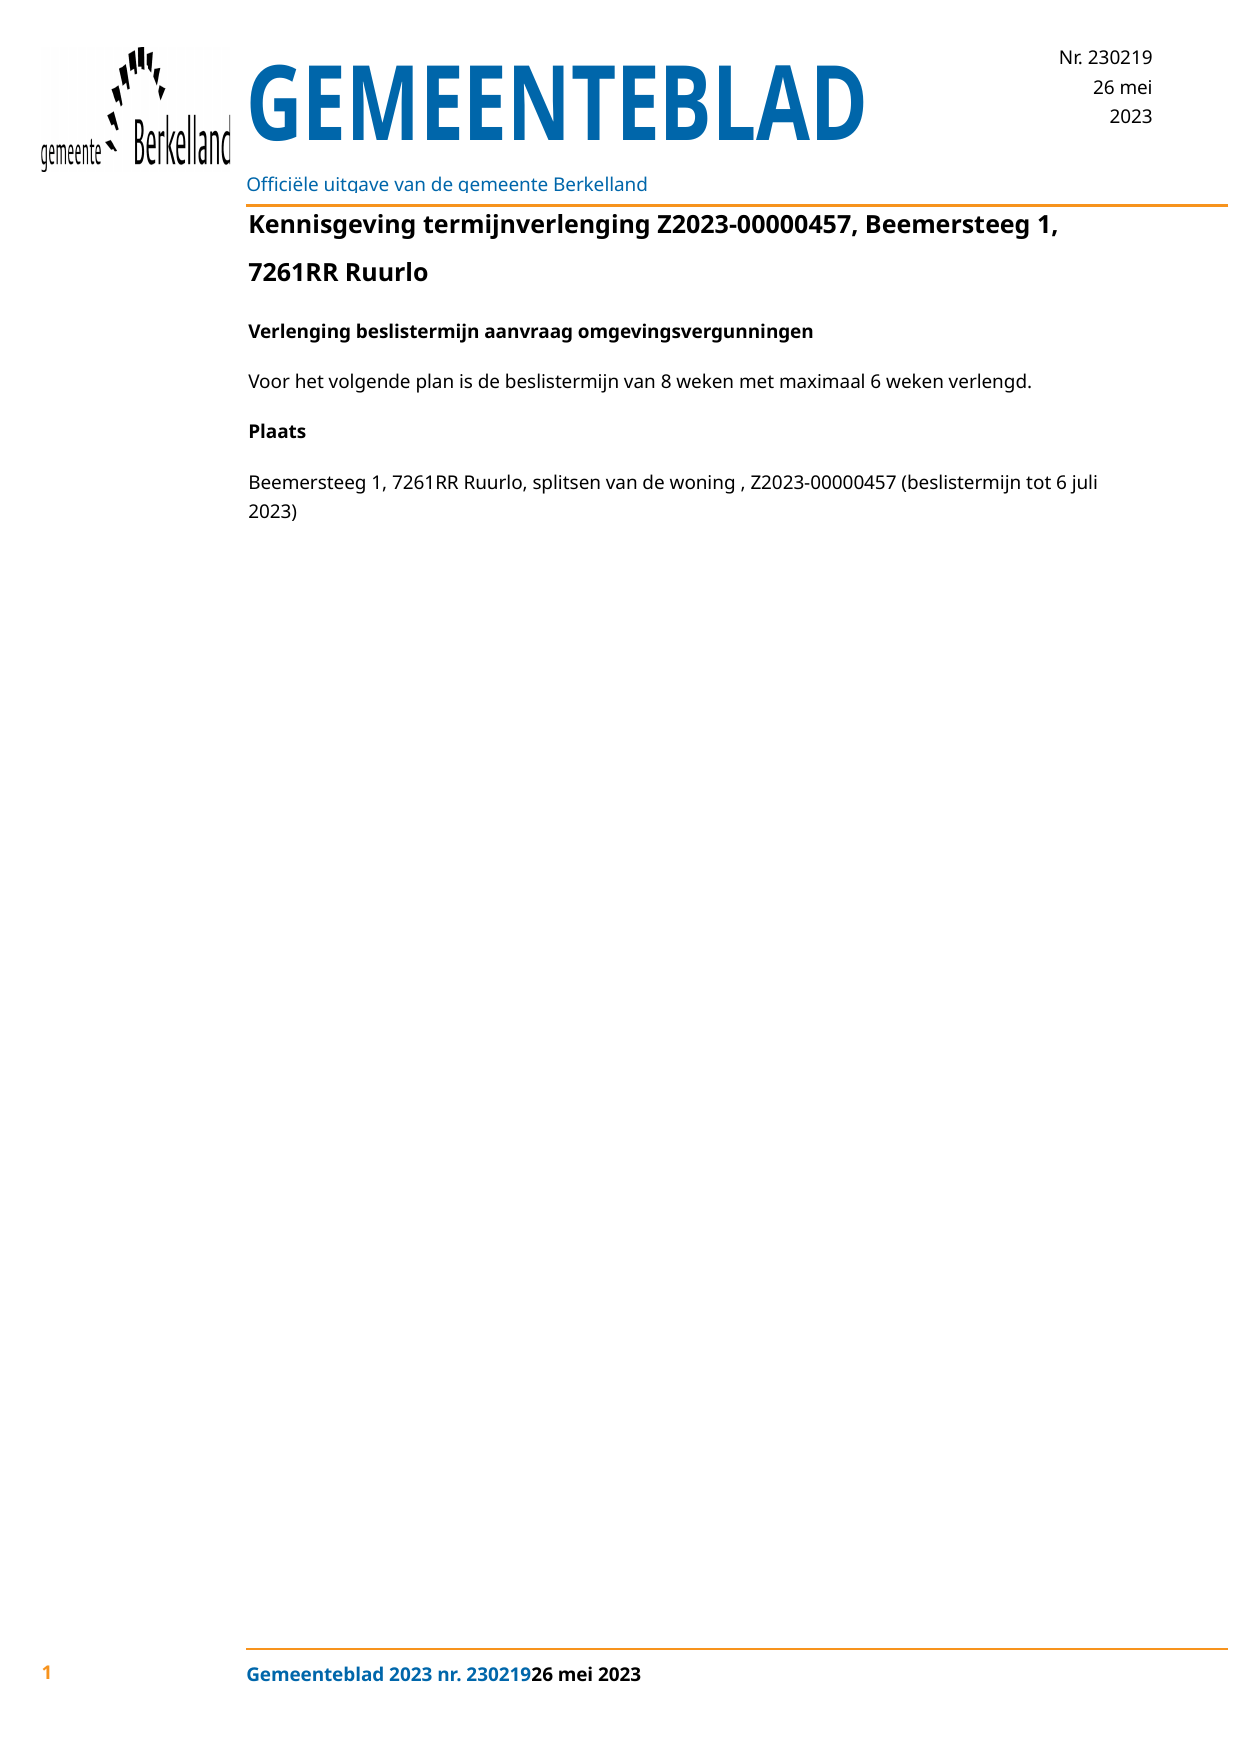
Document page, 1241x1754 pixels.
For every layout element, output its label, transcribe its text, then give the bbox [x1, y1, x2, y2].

text Voor het volgende plan is de beslistermijn van 8 weken met maximaal 6 weken verlengd. [248, 368, 1152, 394]
text Kennisgeving termijnverlenging Z2023-00000457, Beemersteeg 1, 7261RR Ruurlo [248, 207, 1152, 288]
text Beemersteeg 1, 7261RR Ruurlo, splitsen van de woning , Z2023-00000457 (beslistermijn tot 6 juli 2023) [248, 469, 1152, 524]
picture [41, 47, 231, 172]
text Plaats [248, 419, 1152, 444]
text Verlenging beslistermijn aanvraag omgevingsvergunningen [248, 318, 1152, 344]
